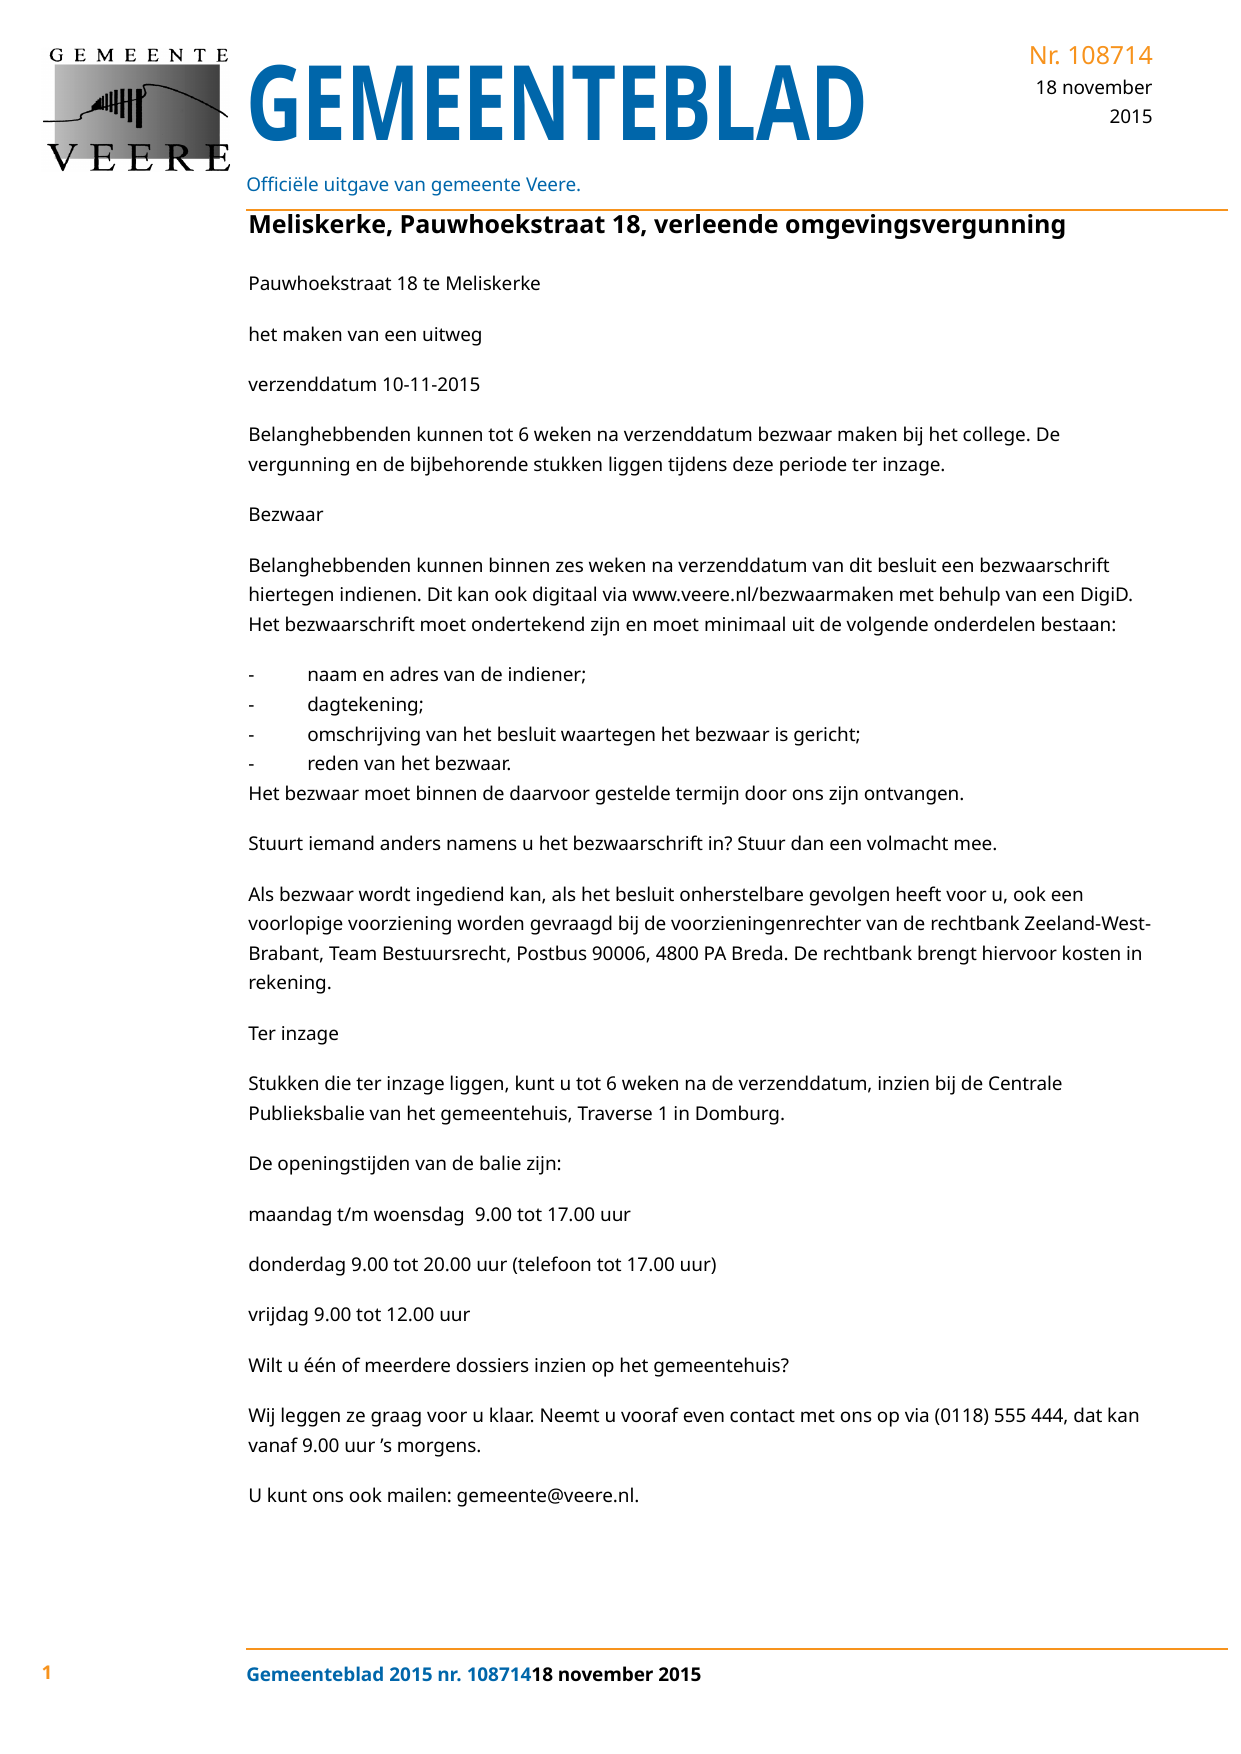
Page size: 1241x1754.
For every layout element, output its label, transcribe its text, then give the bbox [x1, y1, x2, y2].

list dagtekening; [248, 691, 1152, 717]
text Belanghebbenden kunnen binnen zes weken na verzenddatum van dit besluit een bezwaarschrift hiertegen indienen. Dit kan ook digitaal via www.veere.nl/bezwaarmaken met behulp van een DigiD. Het bezwaarschrift moet ondertekend zijn en moet minimaal uit de volgende onderdelen bestaan: [248, 552, 1152, 637]
text Ter inzage [248, 1020, 1152, 1046]
text Meliskerke, Pauwhoekstraat 18, verleende omgevingsvergunning [248, 211, 1152, 241]
text het maken van een uitweg [248, 321, 1152, 346]
list naam en adres van de indiener; [248, 662, 1152, 687]
text maandag t/m woensdag 9.00 tot 17.00 uur [248, 1201, 1152, 1226]
text De openingstijden van de balie zijn: [248, 1150, 1152, 1176]
text U kunt ons ook mailen: gemeente@veere.nl. [248, 1482, 1152, 1508]
text Bezwaar [248, 502, 1152, 527]
text vrijdag 9.00 tot 12.00 uur [248, 1302, 1152, 1327]
text Stukken die ter inzage liggen, kunt u tot 6 weken na de verzenddatum, inzien bij de Centrale Publieksbalie van het gemeentehuis, Traverse 1 in Domburg. [248, 1070, 1152, 1126]
text Als bezwaar wordt ingediend kan, als het besluit onherstelbare gevolgen heeft voor u, ook een voorlopige voorziening worden gevraagd bij de voorzieningenrechter van de rechtbank Zeeland-West-Brabant, Team Bestuursrecht, Postbus 90006, 4800 PA Breda. De rechtbank brengt hiervoor kosten in rekening. [248, 881, 1152, 995]
text Belanghebbenden kunnen tot 6 weken na verzenddatum bezwaar maken bij het college. De vergunning en de bijbehorende stukken liggen tijdens deze periode ter inzage. [248, 422, 1152, 477]
text Wij leggen ze graag voor u klaar. Neemt u vooraf even contact met ons op via (0118) 555 444, dat kan vanaf 9.00 uur ’s morgens. [248, 1402, 1152, 1458]
text verzenddatum 10-11-2015 [248, 371, 1152, 397]
text donderdag 9.00 tot 20.00 uur (telefoon tot 17.00 uur) [248, 1251, 1152, 1277]
list reden van het bezwaar. [248, 750, 1152, 776]
list omschrijving van het besluit waartegen het bezwaar is gericht; [248, 721, 1152, 746]
picture [41, 47, 231, 172]
text Stuurt iemand anders namens u het bezwaarschrift in? Stuur dan een volmacht mee. [248, 830, 1152, 856]
text Wilt u één of meerdere dossiers inzien op het gemeentehuis? [248, 1352, 1152, 1378]
text Pauwhoekstraat 18 te Meliskerke [248, 270, 1152, 296]
text Het bezwaar moet binnen de daarvoor gestelde termijn door ons zijn ontvangen. [248, 780, 1152, 806]
